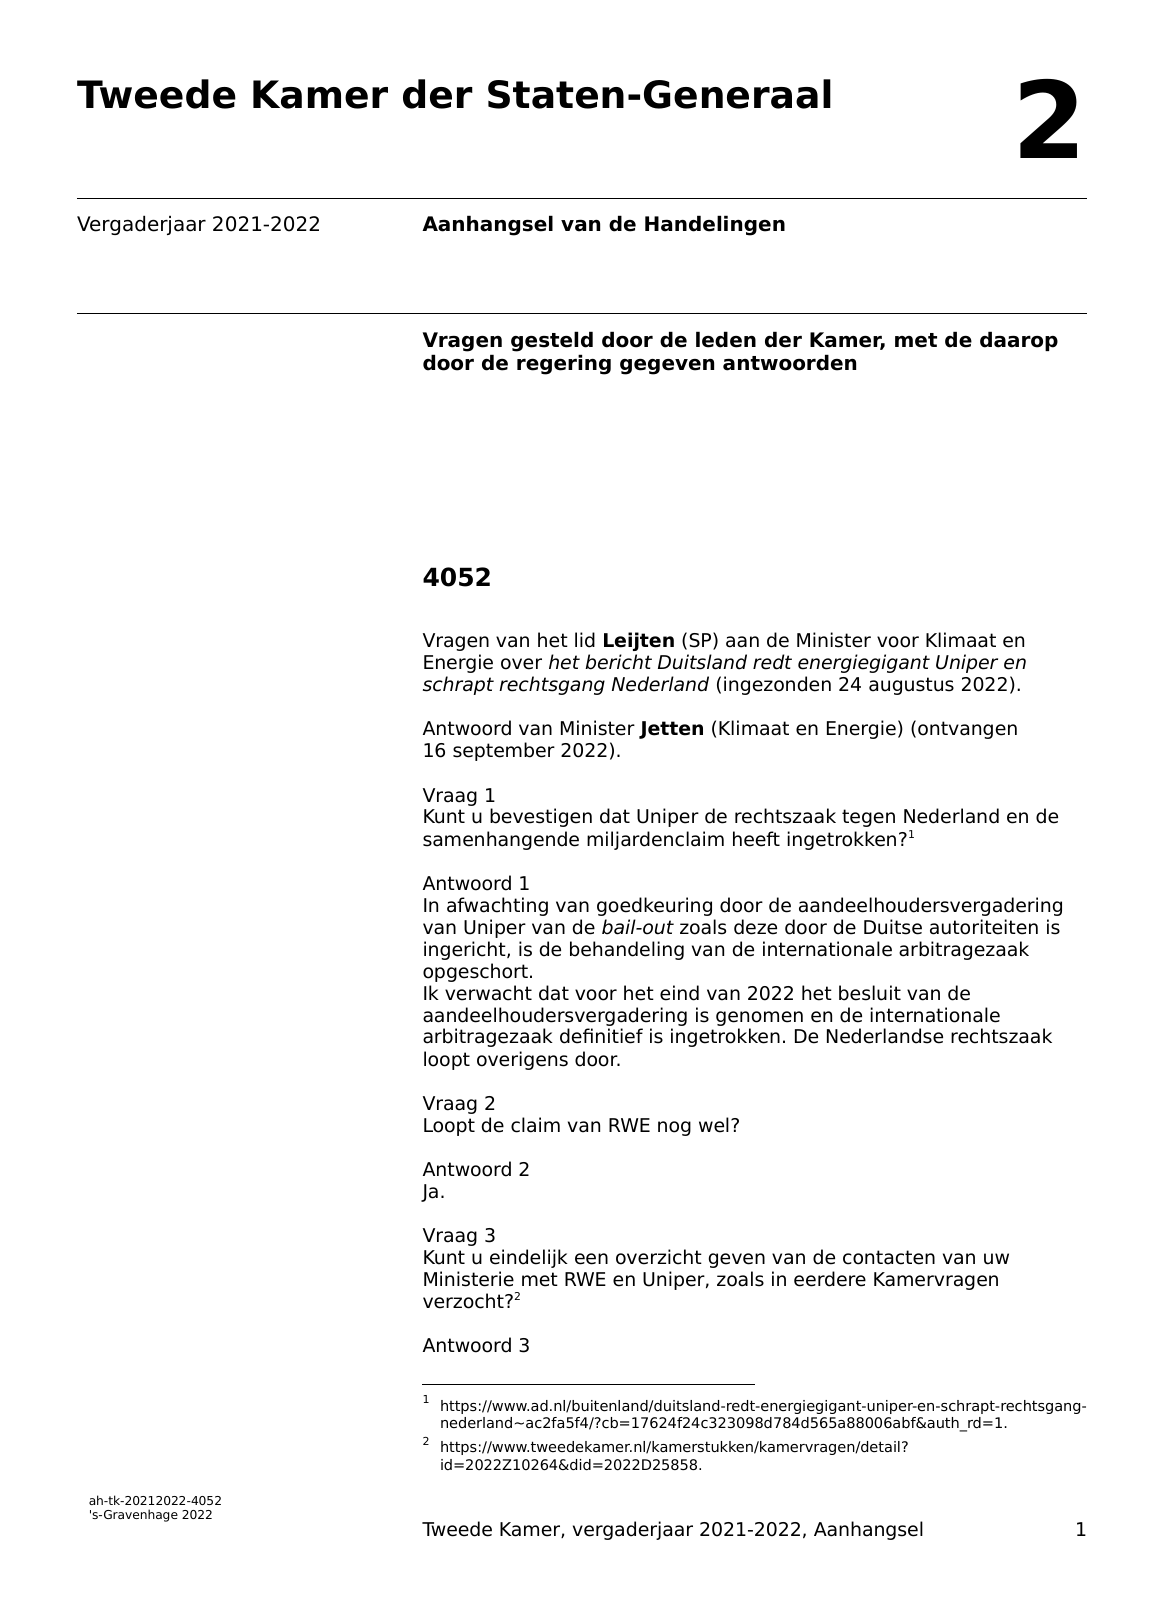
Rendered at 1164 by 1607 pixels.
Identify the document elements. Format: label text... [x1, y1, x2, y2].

table_cell Vragen gesteld door de leden der Kamer, met de daarop door de regering gegeven antwoorden [422, 314, 1087, 375]
text Kunt u eindelijk een overzicht geven van de contacten van uw Ministerie met RWE en Uniper, zoals in eerdere Kamervragen verzocht? [422, 1247, 1087, 1313]
text Kunt u bevestigen dat Uniper de rechtszaak tegen Nederland en de samenhangende miljardenclaim heeft ingetrokken? [422, 806, 1087, 850]
text Ik verwacht dat voor het eind van 2022 het besluit van de aandeelhoudersvergadering is genomen en de internationale arbitragezaak definitief is ingetrokken. De Nederlandse rechtszaak loopt overigens door. [422, 982, 1087, 1070]
text Ja. [422, 1181, 1087, 1203]
table_header Tweede Kamer der Staten-Generaal [77, 59, 886, 198]
text https://www.tweedekamer.nl/kamerstukken/kamervragen/detail?id=2022Z10264&did=2022D25858. [422, 1435, 1087, 1474]
text Antwoord 1 [422, 873, 1087, 894]
text ah-tk-20212022-4052 [88, 1494, 323, 1508]
text Antwoord van Minister Jetten (Klimaat en Energie) (ontvangen 16 september 2022). [422, 718, 1087, 762]
table_cell Vergaderjaar 2021-2022 [77, 199, 422, 313]
text Antwoord 3 [422, 1335, 1087, 1357]
text In afwachting van goedkeuring door de aandeelhoudersvergadering van Uniper van de bail-out zoals deze door de Duitse autoriteiten is ingericht, is de behandeling van de internationale arbitragezaak opgeschort. [422, 894, 1087, 982]
text https://www.ad.nl/buitenland/duitsland-redt-energiegigant-uniper-en-schrapt-rechtsgang-nederland~ac2fa5f4/?cb=17624f24c323098d784d565a88006abf&auth_rd=1. [422, 1393, 1087, 1432]
text Loopt de claim van RWE nog wel? [422, 1114, 1087, 1137]
text 4052 [422, 563, 1087, 592]
table_cell Aanhangsel van de Handelingen [422, 199, 1087, 313]
text Vraag 1 [422, 784, 1087, 806]
text 's-Gravenhage 2022 [88, 1508, 323, 1522]
text Antwoord 2 [422, 1159, 1087, 1181]
table_header 2 [886, 59, 1087, 198]
text Vragen van het lid Leijten (SP) aan de Minister voor Klimaat en Energie over het bericht Duitsland redt energiegigant Uniper en schrapt rechtsgang Nederland (ingezonden 24 augustus 2022). [422, 630, 1087, 696]
text Vraag 2 [422, 1093, 1087, 1114]
table_cell [77, 314, 422, 375]
text Vraag 3 [422, 1225, 1087, 1247]
